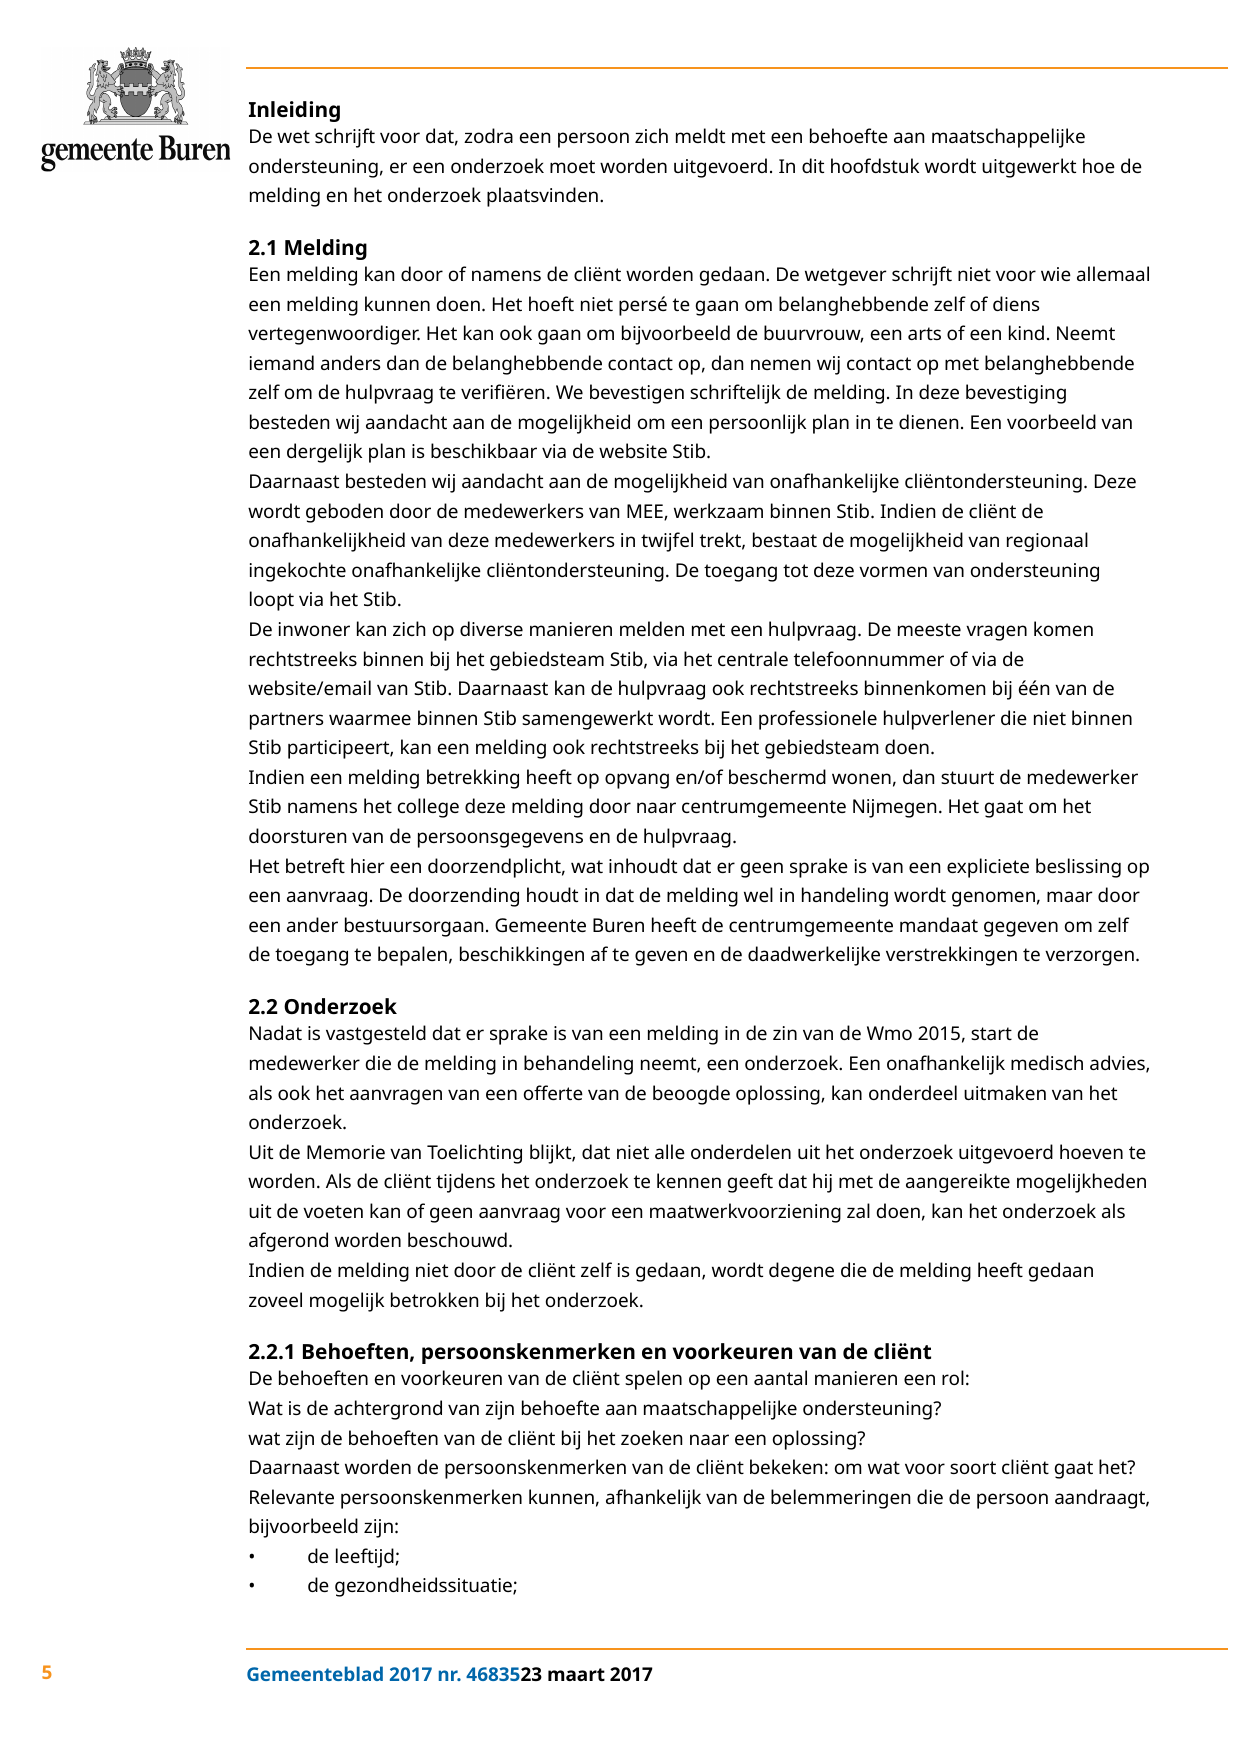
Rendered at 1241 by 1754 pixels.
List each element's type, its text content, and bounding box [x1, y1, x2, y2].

text Het betreft hier een doorzendplicht, wat inhoudt dat er geen sprake is van een expliciete beslissing op een aanvraag. De doorzending houdt in dat de melding wel in handeling wordt genomen, maar door een ander bestuursorgaan. Gemeente Buren heeft de centrumgemeente mandaat gegeven om zelf de toegang te bepalen, beschikkingen af te geven en de daadwerkelijke verstrekkingen te verzorgen. [248, 853, 1152, 967]
text Daarnaast worden de persoonskenmerken van de cliënt bekeken: om wat voor soort cliënt gaat het? Relevante persoonskenmerken kunnen, afhankelijk van de belemmeringen die de persoon aandraagt, bijvoorbeeld zijn: [248, 1454, 1152, 1539]
text Inleiding [248, 95, 1152, 123]
text Daarnaast besteden wij aandacht aan de mogelijkheid van onafhankelijke cliëntondersteuning. Deze wordt geboden door de medewerkers van MEE, werkzaam binnen Stib. Indien de cliënt de onafhankelijkheid van deze medewerkers in twijfel trekt, bestaat de mogelijkheid van regionaal ingekochte onafhankelijke cliëntondersteuning. De toegang tot deze vormen van ondersteuning loopt via het Stib. [248, 468, 1152, 612]
text 2.2 Onderzoek [248, 992, 1152, 1021]
text Een melding kan door of namens de cliënt worden gedaan. De wetgever schrijft niet voor wie allemaal een melding kunnen doen. Het hoeft niet persé te gaan om belanghebbende zelf of diens vertegenwoordiger. Het kan ook gaan om bijvoorbeeld de buurvrouw, een arts of een kind. Neemt iemand anders dan de belanghebbende contact op, dan nemen wij contact op met belanghebbende zelf om de hulpvraag te verifiëren. We bevestigen schriftelijk de melding. In deze bevestiging besteden wij aandacht aan de mogelijkheid om een persoonlijk plan in te dienen. Een voorbeeld van een dergelijk plan is beschikbaar via de website Stib. [248, 261, 1152, 464]
text Indien de melding niet door de cliënt zelf is gedaan, wordt degene die de melding heeft gedaan zoveel mogelijk betrokken bij het onderzoek. [248, 1257, 1152, 1312]
text De wet schrijft voor dat, zodra een persoon zich meldt met een behoefte aan maatschappelijke ondersteuning, er een onderzoek moet worden uitgevoerd. In dit hoofdstuk wordt uitgewerkt hoe de melding en het onderzoek plaatsvinden. [248, 123, 1152, 208]
text Indien een melding betrekking heeft op opvang en/of beschermd wonen, dan stuurt de medewerker Stib namens het college deze melding door naar centrumgemeente Nijmegen. Het gaat om het doorsturen van de persoonsgegevens en de hulpvraag. [248, 764, 1152, 849]
text De behoeften en voorkeuren van de cliënt spelen op een aantal manieren een rol: [248, 1366, 1152, 1391]
text 2.2.1 Behoeften, persoonskenmerken en voorkeuren van de cliënt [248, 1337, 1152, 1366]
text De inwoner kan zich op diverse manieren melden met een hulpvraag. De meeste vragen komen rechtstreeks binnen bij het gebiedsteam Stib, via het centrale telefoonnummer of via de website/email van Stib. Daarnaast kan de hulpvraag ook rechtstreeks binnenkomen bij één van de partners waarmee binnen Stib samengewerkt wordt. Een professionele hulpverlener die niet binnen Stib participeert, kan een melding ook rechtstreeks bij het gebiedsteam doen. [248, 616, 1152, 760]
text Wat is de achtergrond van zijn behoefte aan maatschappelijke ondersteuning? [248, 1395, 1152, 1421]
text Nadat is vastgesteld dat er sprake is van een melding in de zin van de Wmo 2015, start de medewerker die de melding in behandeling neemt, een onderzoek. Een onafhankelijk medisch advies, als ook het aanvragen van een offerte van de beoogde oplossing, kan onderdeel uitmaken van het onderzoek. [248, 1021, 1152, 1135]
list de gezondheidssituatie; [248, 1573, 1152, 1598]
text wat zijn de behoeften van de cliënt bij het zoeken naar een oplossing? [248, 1425, 1152, 1451]
text 2.1 Melding [248, 233, 1152, 261]
picture [41, 47, 231, 172]
list de leeftijd; [248, 1543, 1152, 1569]
text Uit de Memorie van Toelichting blijkt, dat niet alle onderdelen uit het onderzoek uitgevoerd hoeven te worden. Als de cliënt tijdens het onderzoek te kennen geeft dat hij met de aangereikte mogelijkheden uit de voeten kan of geen aanvraag voor een maatwerkvoorziening zal doen, kan het onderzoek als afgerond worden beschouwd. [248, 1139, 1152, 1253]
